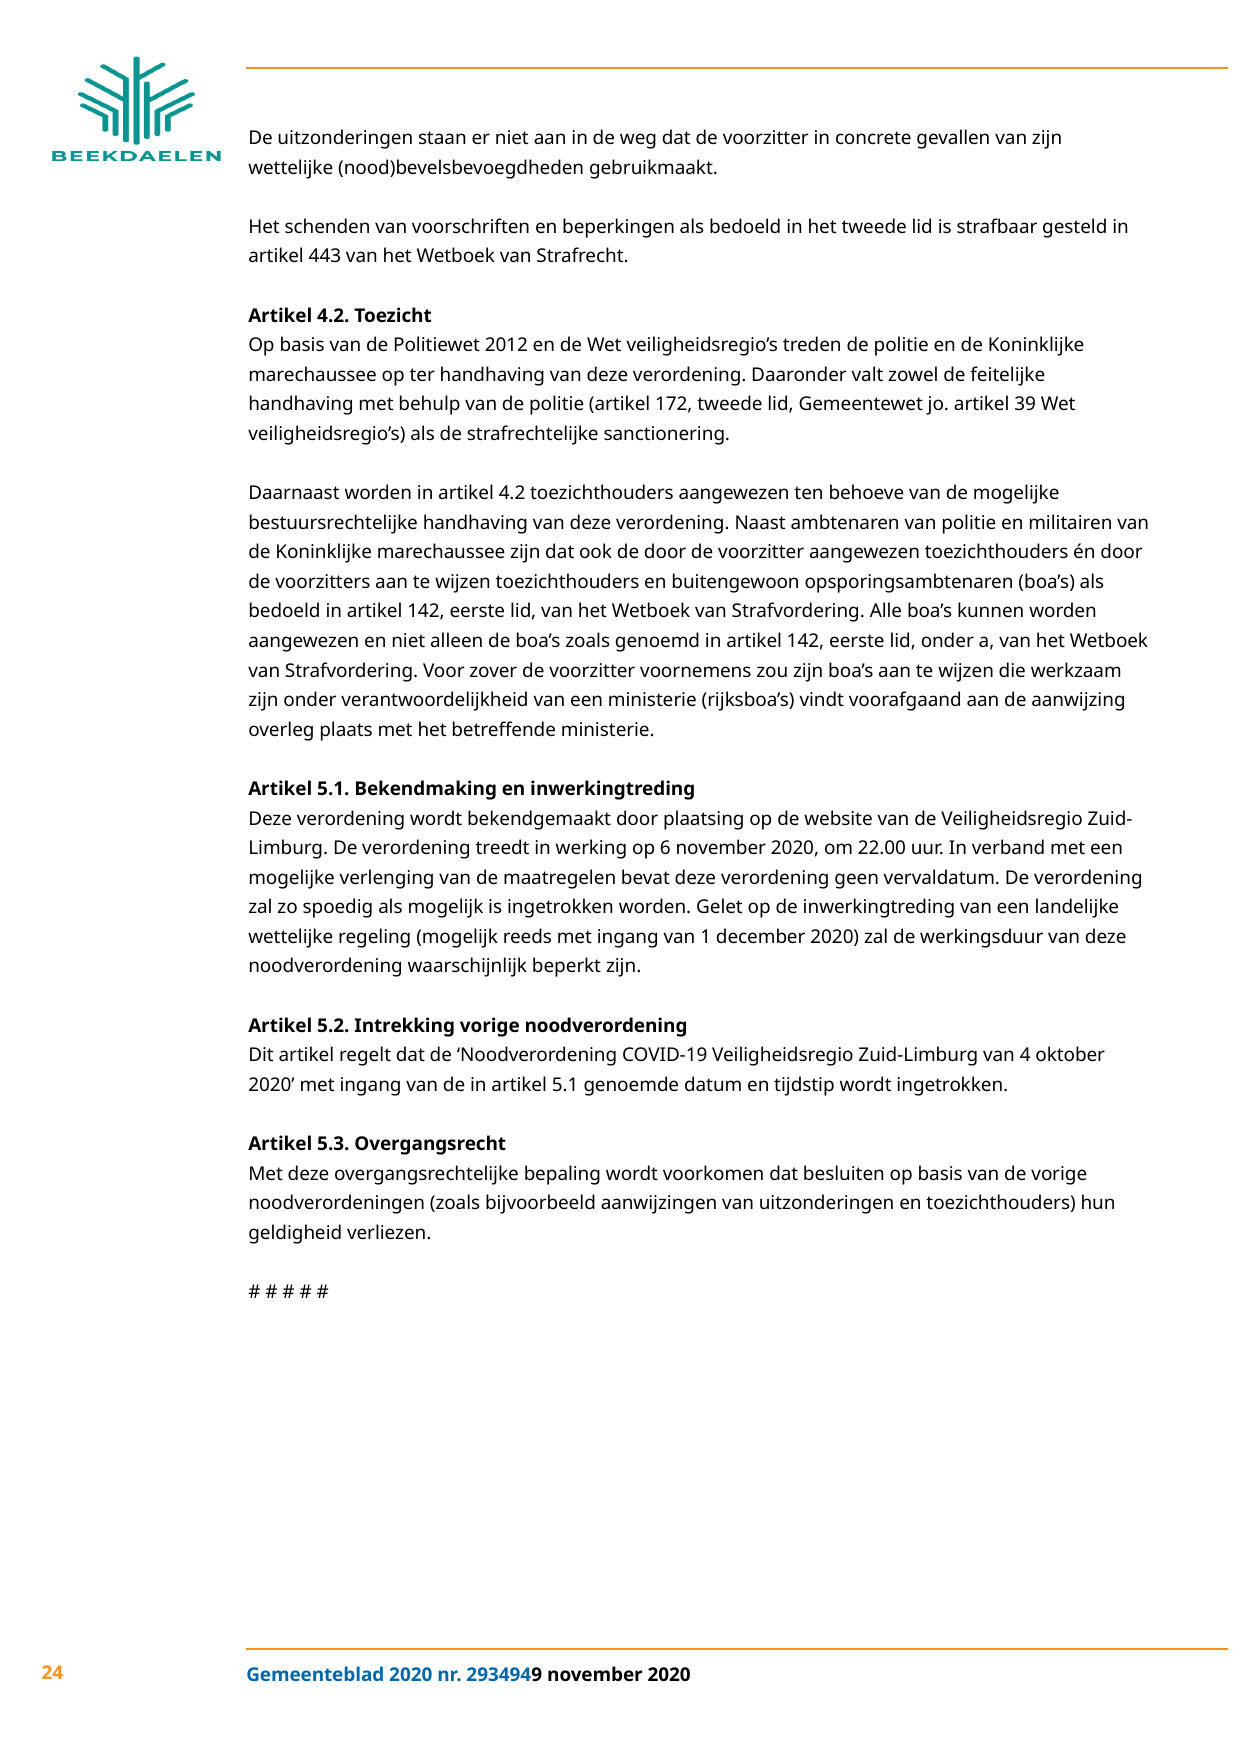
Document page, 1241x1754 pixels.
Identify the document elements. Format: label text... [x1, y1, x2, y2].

text Artikel 5.2. Intrekking vorige noodverordening [248, 1012, 1152, 1038]
text Het schenden van voorschriften en beperkingen als bedoeld in het tweede lid is strafbaar gesteld in artikel 443 van het Wetboek van Strafrecht. [248, 213, 1152, 268]
text Deze verordening wordt bekendgemaakt door plaatsing op de website van de Veiligheidsregio Zuid-Limburg. De verordening treedt in werking op 6 november 2020, om 22.00 uur. In verband met een mogelijke verlenging van de maatregelen bevat deze verordening geen vervaldatum. De verordening zal zo spoedig als mogelijk is ingetrokken worden. Gelet op de inwerkingtreding van een landelijke wettelijke regeling (mogelijk reeds met ingang van 1 december 2020) zal de werkingsduur van deze noodverordening waarschijnlijk beperkt zijn. [248, 805, 1152, 978]
text Dit artikel regelt dat de ‘Noodverordening COVID-19 Veiligheidsregio Zuid-Limburg van 4 oktober 2020’ met ingang van de in artikel 5.1 genoemde datum en tijdstip wordt ingetrokken. [248, 1041, 1152, 1097]
text Artikel 5.3. Overgangsrecht [248, 1130, 1152, 1156]
text Met deze overgangsrechtelijke bepaling wordt voorkomen dat besluiten op basis van de vorige noodverordeningen (zoals bijvoorbeeld aanwijzingen van uitzonderingen en toezichthouders) hun geldigheid verliezen. [248, 1160, 1152, 1245]
text Artikel 5.1. Bekendmaking en inwerkingtreding [248, 775, 1152, 801]
text Artikel 4.2. Toezicht [248, 302, 1152, 328]
text Op basis van de Politiewet 2012 en de Wet veiligheidsregio’s treden de politie en de Koninklijke marechaussee op ter handhaving van deze verordening. Daaronder valt zowel de feitelijke handhaving met behulp van de politie (artikel 172, tweede lid, Gemeentewet jo. artikel 39 Wet veiligheidsregio’s) als de strafrechtelijke sanctionering. [248, 331, 1152, 446]
text Daarnaast worden in artikel 4.2 toezichthouders aangewezen ten behoeve van de mogelijke bestuursrechtelijke handhaving van deze verordening. Naast ambtenaren van politie en militairen van de Koninklijke marechaussee zijn dat ook de door de voorzitter aangewezen toezichthouders én door de voorzitters aan te wijzen toezichthouders en buitengewoon opsporingsambtenaren (boa’s) als bedoeld in artikel 142, eerste lid, van het Wetboek van Strafvordering. Alle boa’s kunnen worden aangewezen en niet alleen de boa’s zoals genoemd in artikel 142, eerste lid, onder a, van het Wetboek van Strafvordering. Voor zover de voorzitter voornemens zou zijn boa’s aan te wijzen die werkzaam zijn onder verantwoordelijkheid van een ministerie (rijksboa’s) vindt voorafgaand aan de aanwijzing overleg plaats met het betreffende ministerie. [248, 479, 1152, 742]
text # # # # # [248, 1278, 1152, 1304]
picture [41, 47, 231, 172]
text De uitzonderingen staan er niet aan in de weg dat de voorzitter in concrete gevallen van zijn wettelijke (nood)bevelsbevoegdheden gebruikmaakt. [248, 124, 1152, 180]
